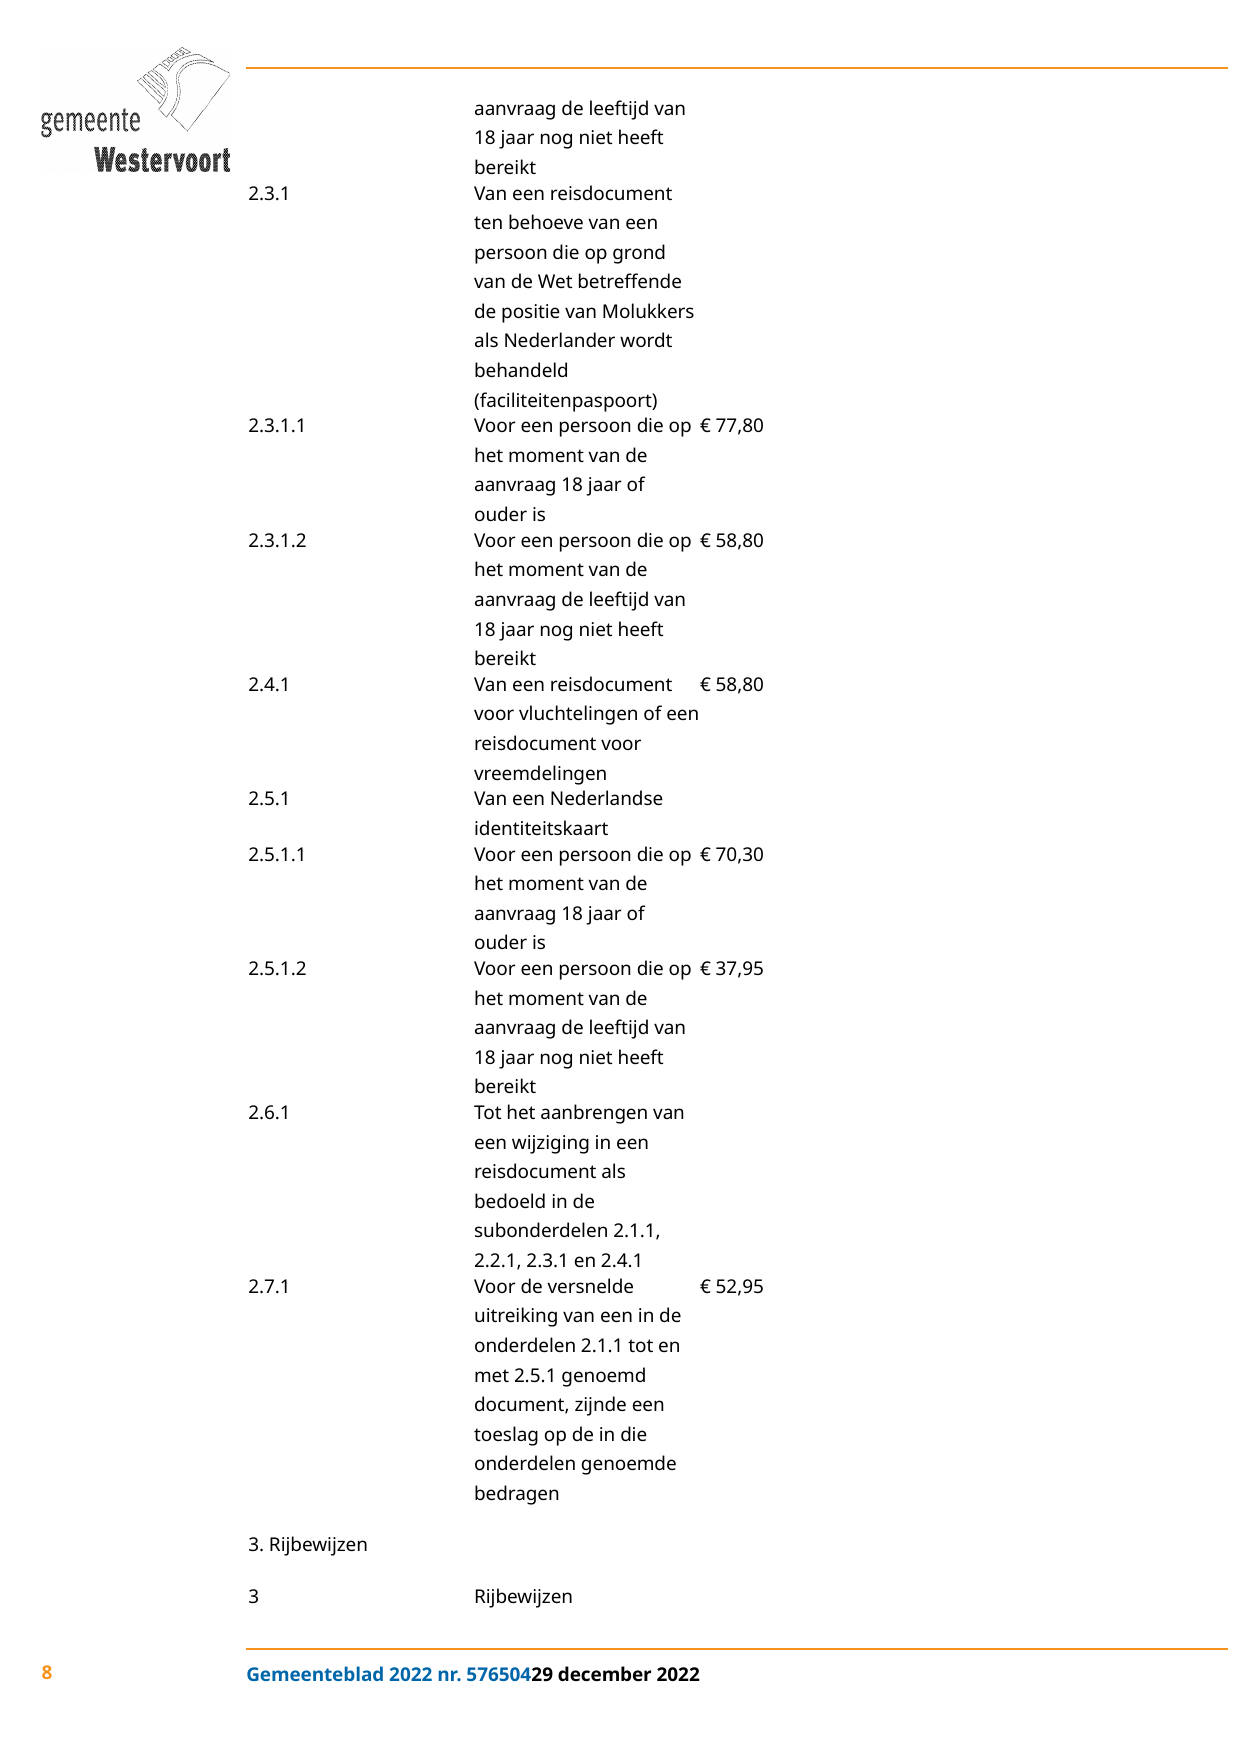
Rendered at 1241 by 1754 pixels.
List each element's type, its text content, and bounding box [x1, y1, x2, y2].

table_cell Voor een persoon die op het moment van de aanvraag de leeftijd van 18 jaar nog niet heeft bereikt [474, 527, 700, 671]
table_cell aanvraag de leeftijd van 18 jaar nog niet heeft bereikt [474, 95, 700, 180]
table_cell [248, 95, 474, 180]
table_cell Voor de versnelde uitreiking van een in de onderdelen 2.1.1 tot en met 2.5.1 genoemd document, zijnde een toeslag op de in die onderdelen genoemde bedragen [474, 1273, 700, 1506]
table_cell [700, 95, 926, 180]
table_cell [700, 1099, 926, 1273]
table_cell Van een Nederlandse identiteitskaart [474, 786, 700, 841]
table_cell 2.3.1.2 [248, 527, 474, 671]
table_cell [700, 1557, 926, 1583]
table_cell [700, 180, 926, 412]
table_cell 2.4.1 [248, 671, 474, 786]
table_cell € 52,95 [700, 1273, 926, 1506]
table_cell € 58,80 [700, 527, 926, 671]
table_cell [700, 1506, 926, 1532]
table_cell Voor een persoon die op het moment van de aanvraag 18 jaar of ouder is [474, 841, 700, 955]
table_cell 2.7.1 [248, 1273, 474, 1506]
table_cell Voor een persoon die op het moment van de aanvraag de leeftijd van 18 jaar nog niet heeft bereikt [474, 955, 700, 1099]
table_cell [248, 1557, 700, 1583]
table_cell Rijbewijzen [474, 1583, 700, 1609]
picture [41, 47, 231, 172]
table_cell 2.6.1 [248, 1099, 474, 1273]
table_cell Van een reisdocument ten behoeve van een persoon die op grond van de Wet betreffende de positie van Molukkers als Nederlander wordt behandeld (faciliteitenpaspoort) [474, 180, 700, 412]
table_cell 2.3.1 [248, 180, 474, 412]
table_cell Tot het aanbrengen van een wijziging in een reisdocument als bedoeld in de subonderdelen 2.1.1, 2.2.1, 2.3.1 en 2.4.1 [474, 1099, 700, 1273]
table_cell 2.5.1.1 [248, 841, 474, 955]
table_cell 3. Rijbewijzen [248, 1532, 700, 1557]
table_cell € 70,30 [700, 841, 926, 955]
table_cell Van een reisdocument voor vluchtelingen of een reisdocument voor vreemdelingen [474, 671, 700, 786]
table_cell [700, 1532, 926, 1557]
table_cell 2.3.1.1 [248, 413, 474, 527]
table_cell [700, 786, 926, 841]
table_cell € 77,80 [700, 413, 926, 527]
table_cell 2.5.1.2 [248, 955, 474, 1099]
table_cell [700, 1583, 926, 1609]
table_cell Voor een persoon die op het moment van de aanvraag 18 jaar of ouder is [474, 413, 700, 527]
table_cell [248, 1506, 700, 1532]
table_cell € 37,95 [700, 955, 926, 1099]
table_cell 3 [248, 1583, 474, 1609]
table_cell € 58,80 [700, 671, 926, 786]
table_cell 2.5.1 [248, 786, 474, 841]
